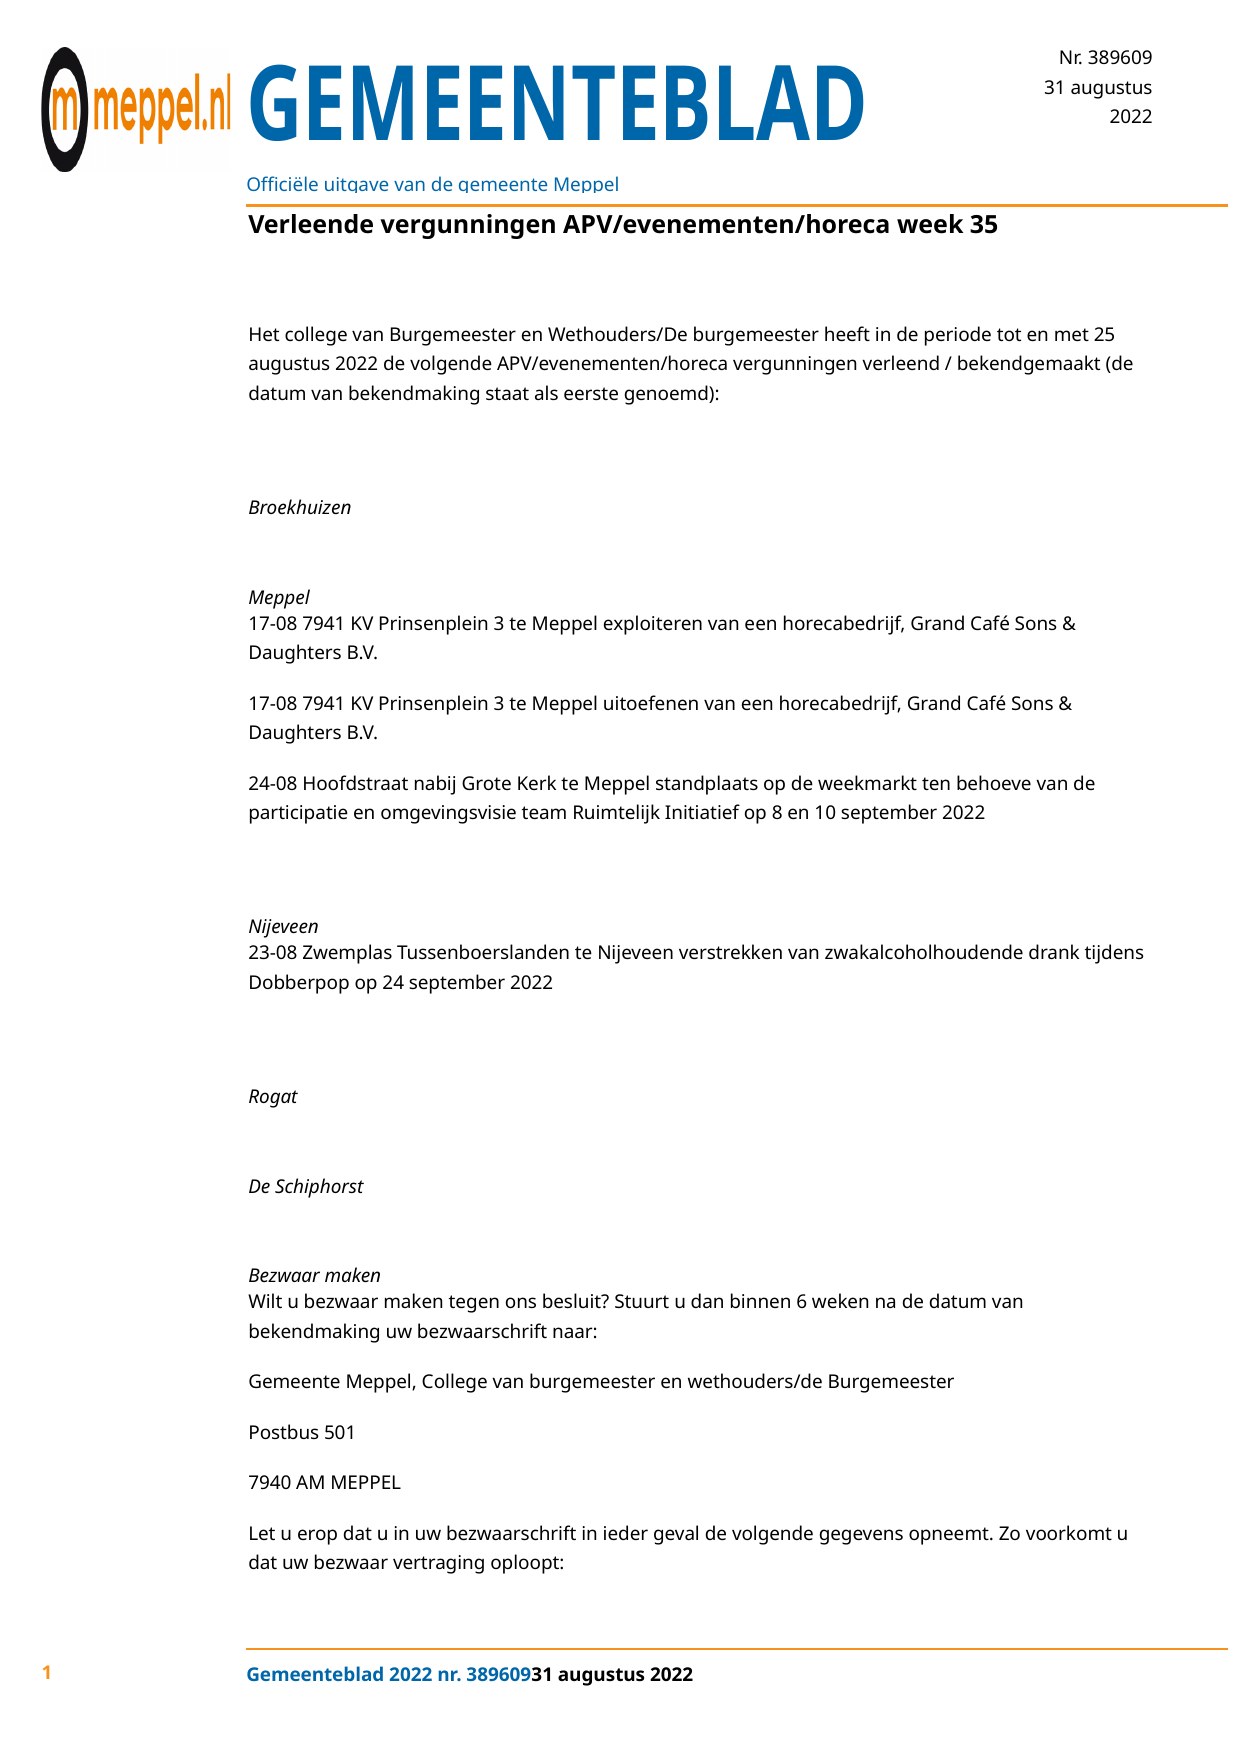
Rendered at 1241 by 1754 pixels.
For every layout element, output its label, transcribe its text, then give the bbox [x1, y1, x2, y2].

text Verleende vergunningen APV/evenementen/horeca week 35 [248, 207, 1152, 241]
text 24-08 Hoofdstraat nabij Grote Kerk te Meppel standplaats op de weekmarkt ten behoeve van de participatie en omgevingsvisie team Ruimtelijk Initiatief op 8 en 10 september 2022 [248, 770, 1152, 825]
text Meppel [248, 584, 1152, 610]
text Postbus 501 [248, 1419, 1152, 1444]
text Let u erop dat u in uw bezwaarschrift in ieder geval de volgende gegevens opneemt. Zo voorkomt u dat uw bezwaar vertraging oploopt: [248, 1520, 1152, 1575]
text Het college van Burgemeester en Wethouders/De burgemeester heeft in de periode tot en met 25 augustus 2022 de volgende APV/evenementen/horeca vergunningen verleend / bekendgemaakt (de datum van bekendmaking staat als eerste genoemd): [248, 321, 1152, 406]
text 7940 AM MEPPEL [248, 1469, 1152, 1495]
text Wilt u bezwaar maken tegen ons besluit? Stuurt u dan binnen 6 weken na de datum van bekendmaking uw bezwaarschrift naar: [248, 1288, 1152, 1344]
text Rogat [248, 1083, 1152, 1109]
text Broekhuizen [248, 494, 1152, 520]
text Nijeveen [248, 914, 1152, 939]
text 23-08 Zwemplas Tussenboerslanden te Nijeveen verstrekken van zwakalcoholhoudende drank tijdens Dobberpop op 24 september 2022 [248, 939, 1152, 995]
text 17-08 7941 KV Prinsenplein 3 te Meppel exploiteren van een horecabedrijf, Grand Café Sons & Daughters B.V. [248, 610, 1152, 665]
text 17-08 7941 KV Prinsenplein 3 te Meppel uitoefenen van een horecabedrijf, Grand Café Sons & Daughters B.V. [248, 690, 1152, 745]
text Gemeente Meppel, College van burgemeester en wethouders/de Burgemeester [248, 1368, 1152, 1394]
picture [41, 47, 231, 172]
text De Schiphorst [248, 1173, 1152, 1199]
text Bezwaar maken [248, 1263, 1152, 1288]
